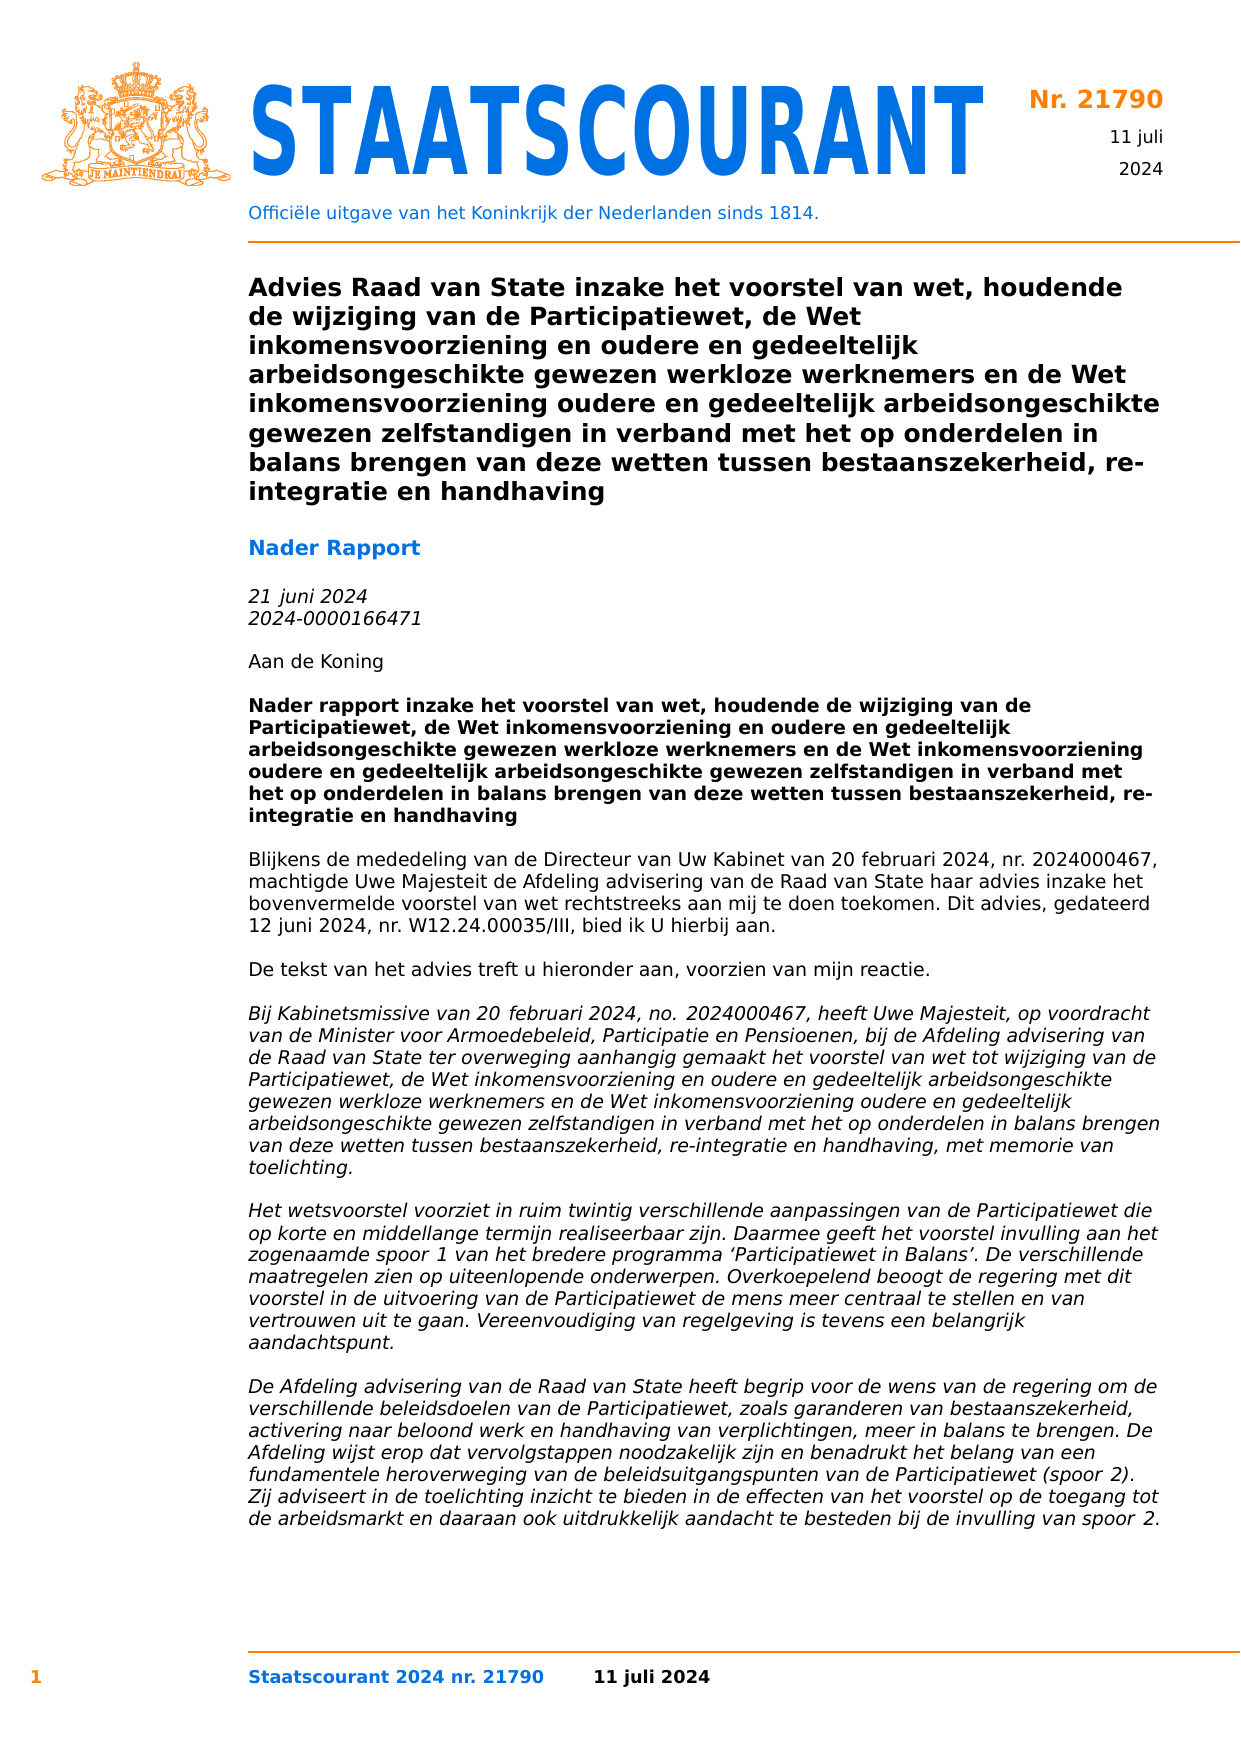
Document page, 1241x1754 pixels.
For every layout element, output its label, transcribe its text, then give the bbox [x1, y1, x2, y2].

text Bij Kabinetsmissive van 20 februari 2024, no. 2024000467, heeft Uwe Majesteit, op voordracht van de Minister voor Armoedebeleid, Participatie en Pensioenen, bij de Afdeling advisering van de Raad van State ter overweging aanhangig gemaakt het voorstel van wet tot wijziging van de Participatiewet, de Wet inkomensvoorziening en oudere en gedeeltelijk arbeidsongeschikte gewezen werkloze werknemers en de Wet inkomensvoorziening oudere en gedeeltelijk arbeidsongeschikte gewezen zelfstandigen in verband met het op onderdelen in balans brengen van deze wetten tussen bestaanszekerheid, re-integratie en handhaving, met memorie van toelichting. [248, 1003, 1163, 1178]
table_cell Officiële uitgave van het Koninkrijk der Nederlanden sinds 1814. [248, 203, 1240, 241]
subtitle Advies Raad van State inzake het voorstel van wet, houdende de wijziging van de Participatiewet, de Wet inkomensvoorziening en oudere en gedeeltelijk arbeidsongeschikte gewezen werkloze werknemers en de Wet inkomensvoorziening oudere en gedeeltelijk arbeidsongeschikte gewezen zelfstandigen in verband met het op onderdelen in balans brengen van deze wetten tussen bestaanszekerheid, re-integratie en handhaving [248, 273, 1163, 506]
table_cell 11 juli [998, 121, 1240, 153]
picture [41, 62, 231, 186]
table_cell 2024 [998, 153, 1240, 203]
text De Afdeling advisering van de Raad van State heeft begrip voor de wens van de regering om de verschillende beleidsdoelen van de Participatiewet, zoals garanderen van bestaanszekerheid, activering naar beloond werk en handhaving van verplichtingen, meer in balans te brengen. De Afdeling wijst erop dat vervolgstappen noodzakelijk zijn en benadrukt het belang van een fundamentele heroverweging van de beleidsuitgangspunten van de Participatiewet (spoor 2). Zij adviseert in de toelichting inzicht te bieden in de effecten van het voorstel op de toegang tot de arbeidsmarkt en daaraan ook uitdrukkelijk aandacht te besteden bij de invulling van spoor 2. [248, 1376, 1163, 1530]
table_header Nr. 21790 [998, 62, 1240, 121]
text 2024-0000166471 [248, 608, 1163, 629]
text 21 juni 2024 [248, 586, 1163, 608]
table_header STAATSCOURANT [248, 62, 998, 203]
subtitle Nader Rapport [248, 536, 1163, 561]
table_header [25, 62, 248, 241]
text Blijkens de mededeling van de Directeur van Uw Kabinet van 20 februari 2024, nr. 2024000467, machtigde Uwe Majesteit de Afdeling advisering van de Raad van State haar advies inzake het bovenvermelde voorstel van wet rechtstreeks aan mij te doen toekomen. Dit advies, gedateerd 12 juni 2024, nr. W12.24.00035/III, bied ik U hierbij aan. [248, 849, 1163, 937]
text De tekst van het advies treft u hieronder aan, voorzien van mijn reactie. [248, 959, 1163, 981]
text Aan de Koning [248, 651, 1163, 673]
text Nader rapport inzake het voorstel van wet, houdende de wijziging van de Participatiewet, de Wet inkomensvoorziening en oudere en gedeeltelijk arbeidsongeschikte gewezen werkloze werknemers en de Wet inkomensvoorziening oudere en gedeeltelijk arbeidsongeschikte gewezen zelfstandigen in verband met het op onderdelen in balans brengen van deze wetten tussen bestaanszekerheid, re-integratie en handhaving [248, 695, 1163, 827]
text Het wetsvoorstel voorziet in ruim twintig verschillende aanpassingen van de Participatiewet die op korte en middellange termijn realiseerbaar zijn. Daarmee geeft het voorstel invulling aan het zogenaamde spoor 1 van het bredere programma ‘Participatiewet in Balans’. De verschillende maatregelen zien op uiteenlopende onderwerpen. Overkoepelend beoogt de regering met dit voorstel in de uitvoering van de Participatiewet de mens meer centraal te stellen en van vertrouwen uit te gaan. Vereenvoudiging van regelgeving is tevens een belangrijk aandachtspunt. [248, 1200, 1163, 1354]
